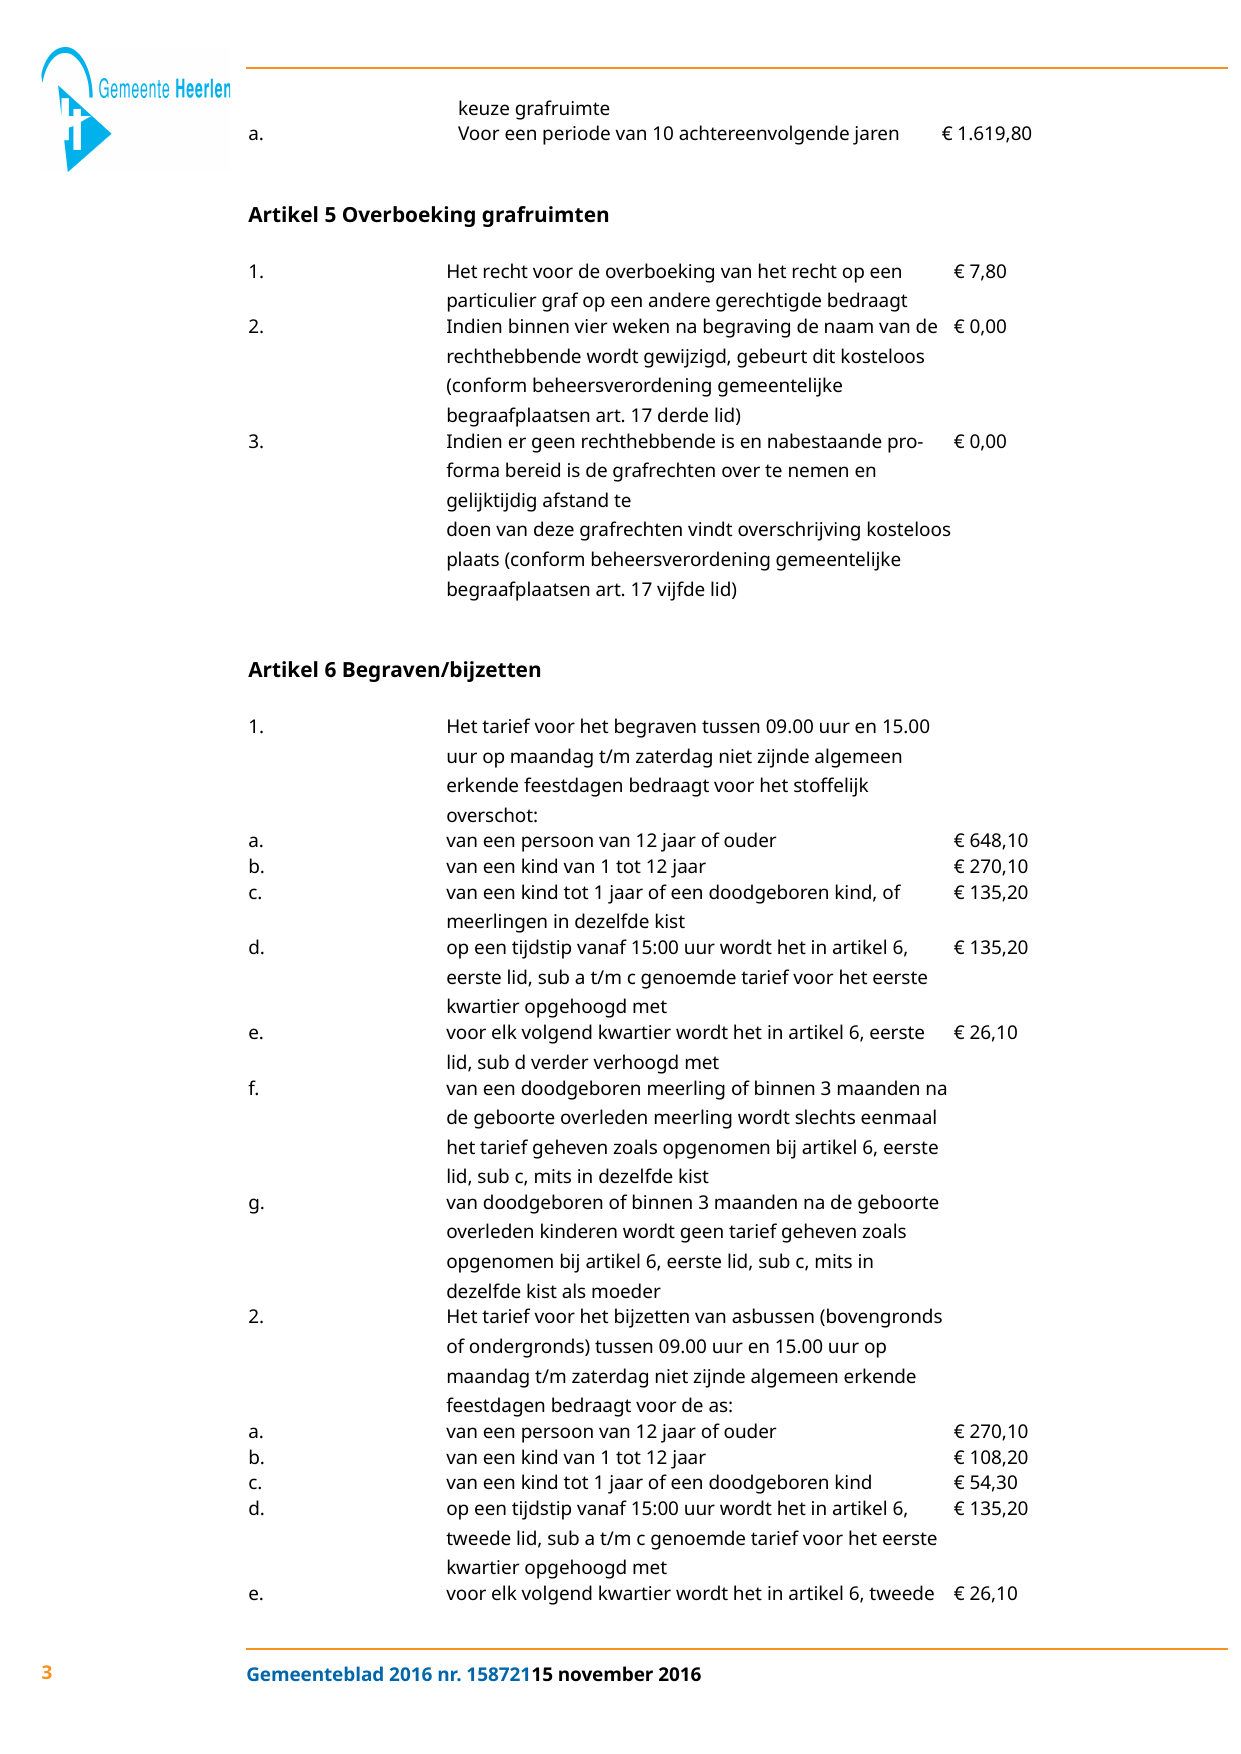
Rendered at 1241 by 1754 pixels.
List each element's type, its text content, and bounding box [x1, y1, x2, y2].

table_cell c. [248, 1470, 446, 1495]
table_cell € 135,20 [954, 1495, 1152, 1580]
table_cell € 26,10 [954, 1580, 1152, 1606]
table_cell € 0,00 [954, 428, 1152, 601]
table_cell [954, 1304, 1152, 1418]
table_cell van een kind tot 1 jaar of een doodgeboren kind, of meerlingen in dezelfde kist [446, 879, 954, 934]
table_cell b. [248, 854, 446, 879]
table_cell Het tarief voor het bijzetten van asbussen (bovengronds of ondergronds) tussen 09.00 uur en 15.00 uur op maandag t/m zaterdag niet zijnde algemeen erkende feestdagen bedraagt voor de as: [446, 1304, 954, 1418]
table_header Het recht voor de overboeking van het recht op een particulier graf op een andere gerechtigde bedraagt [446, 258, 954, 313]
table_cell f. [248, 1075, 446, 1189]
table_header € 7,80 [954, 258, 1152, 313]
table_cell Indien er geen rechthebbende is en nabestaande pro-forma bereid is de grafrechten over te nemen en gelijktijdig afstand te doen van deze grafrechten vindt overschrijving kosteloos plaats (conform beheersverordening gemeentelijke begraafplaatsen art. 17 vijfde lid) [446, 428, 954, 601]
table_cell [942, 95, 1152, 121]
table_cell e. [248, 1019, 446, 1075]
picture [41, 47, 58, 70]
picture [41, 47, 231, 172]
table_cell van een persoon van 12 jaar of ouder [446, 1418, 954, 1444]
table_cell a. [248, 121, 458, 146]
table_cell Voor een periode van 10 achtereenvolgende jaren [458, 121, 942, 146]
table_cell keuze grafruimte [458, 95, 942, 121]
table_cell g. [248, 1189, 446, 1304]
text Artikel 5 Overboeking grafruimten [248, 200, 1152, 228]
table_cell op een tijdstip vanaf 15:00 uur wordt het in artikel 6, tweede lid, sub a t/m c genoemde tarief voor het eerste kwartier opgehoogd met [446, 1495, 954, 1580]
table_cell a. [248, 828, 446, 853]
table_cell € 26,10 [954, 1019, 1152, 1075]
text Artikel 6 Begraven/bijzetten [248, 655, 1152, 683]
table_cell a. [248, 1418, 446, 1444]
table_header Het tarief voor het begraven tussen 09.00 uur en 15.00 uur op maandag t/m zaterdag niet zijnde algemeen erkende feestdagen bedraagt voor het stoffelijk overschot: [446, 713, 954, 828]
table_cell d. [248, 1495, 446, 1580]
table_cell € 270,10 [954, 1418, 1152, 1444]
table_cell op een tijdstip vanaf 15:00 uur wordt het in artikel 6, eerste lid, sub a t/m c genoemde tarief voor het eerste kwartier opgehoogd met [446, 935, 954, 1019]
table_cell € 270,10 [954, 854, 1152, 879]
table_cell € 648,10 [954, 828, 1152, 853]
table_cell b. [248, 1444, 446, 1469]
table_header 1. [248, 713, 446, 828]
table_cell [954, 1189, 1152, 1304]
table_cell € 135,20 [954, 879, 1152, 934]
table_cell van een kind van 1 tot 12 jaar [446, 1444, 954, 1469]
table_cell van een kind van 1 tot 12 jaar [446, 854, 954, 879]
table_cell van een persoon van 12 jaar of ouder [446, 828, 954, 853]
table_cell 2. [248, 313, 446, 428]
table_cell van doodgeboren of binnen 3 maanden na de geboorte overleden kinderen wordt geen tarief geheven zoals opgenomen bij artikel 6, eerste lid, sub c, mits in dezelfde kist als moeder [446, 1189, 954, 1304]
table_cell voor elk volgend kwartier wordt het in artikel 6, tweede [446, 1580, 954, 1606]
table_cell € 135,20 [954, 935, 1152, 1019]
table_cell € 1.619,80 [942, 121, 1152, 146]
table_cell d. [248, 935, 446, 1019]
table_cell € 0,00 [954, 313, 1152, 428]
table_cell [954, 1075, 1152, 1189]
table_cell voor elk volgend kwartier wordt het in artikel 6, eerste lid, sub d verder verhoogd met [446, 1019, 954, 1075]
table_cell [248, 95, 458, 121]
table_cell € 108,20 [954, 1444, 1152, 1469]
table_cell € 54,30 [954, 1470, 1152, 1495]
table_cell Indien binnen vier weken na begraving de naam van de rechthebbende wordt gewijzigd, gebeurt dit kosteloos (conform beheersverordening gemeentelijke begraafplaatsen art. 17 derde lid) [446, 313, 954, 428]
table_cell 3. [248, 428, 446, 601]
table_header 1. [248, 258, 446, 313]
table_cell van een kind tot 1 jaar of een doodgeboren kind [446, 1470, 954, 1495]
table_cell 2. [248, 1304, 446, 1418]
table_cell van een doodgeboren meerling of binnen 3 maanden na de geboorte overleden meerling wordt slechts eenmaal het tarief geheven zoals opgenomen bij artikel 6, eerste lid, sub c, mits in dezelfde kist [446, 1075, 954, 1189]
table_cell c. [248, 879, 446, 934]
table_header [954, 713, 1152, 828]
table_cell e. [248, 1580, 446, 1606]
